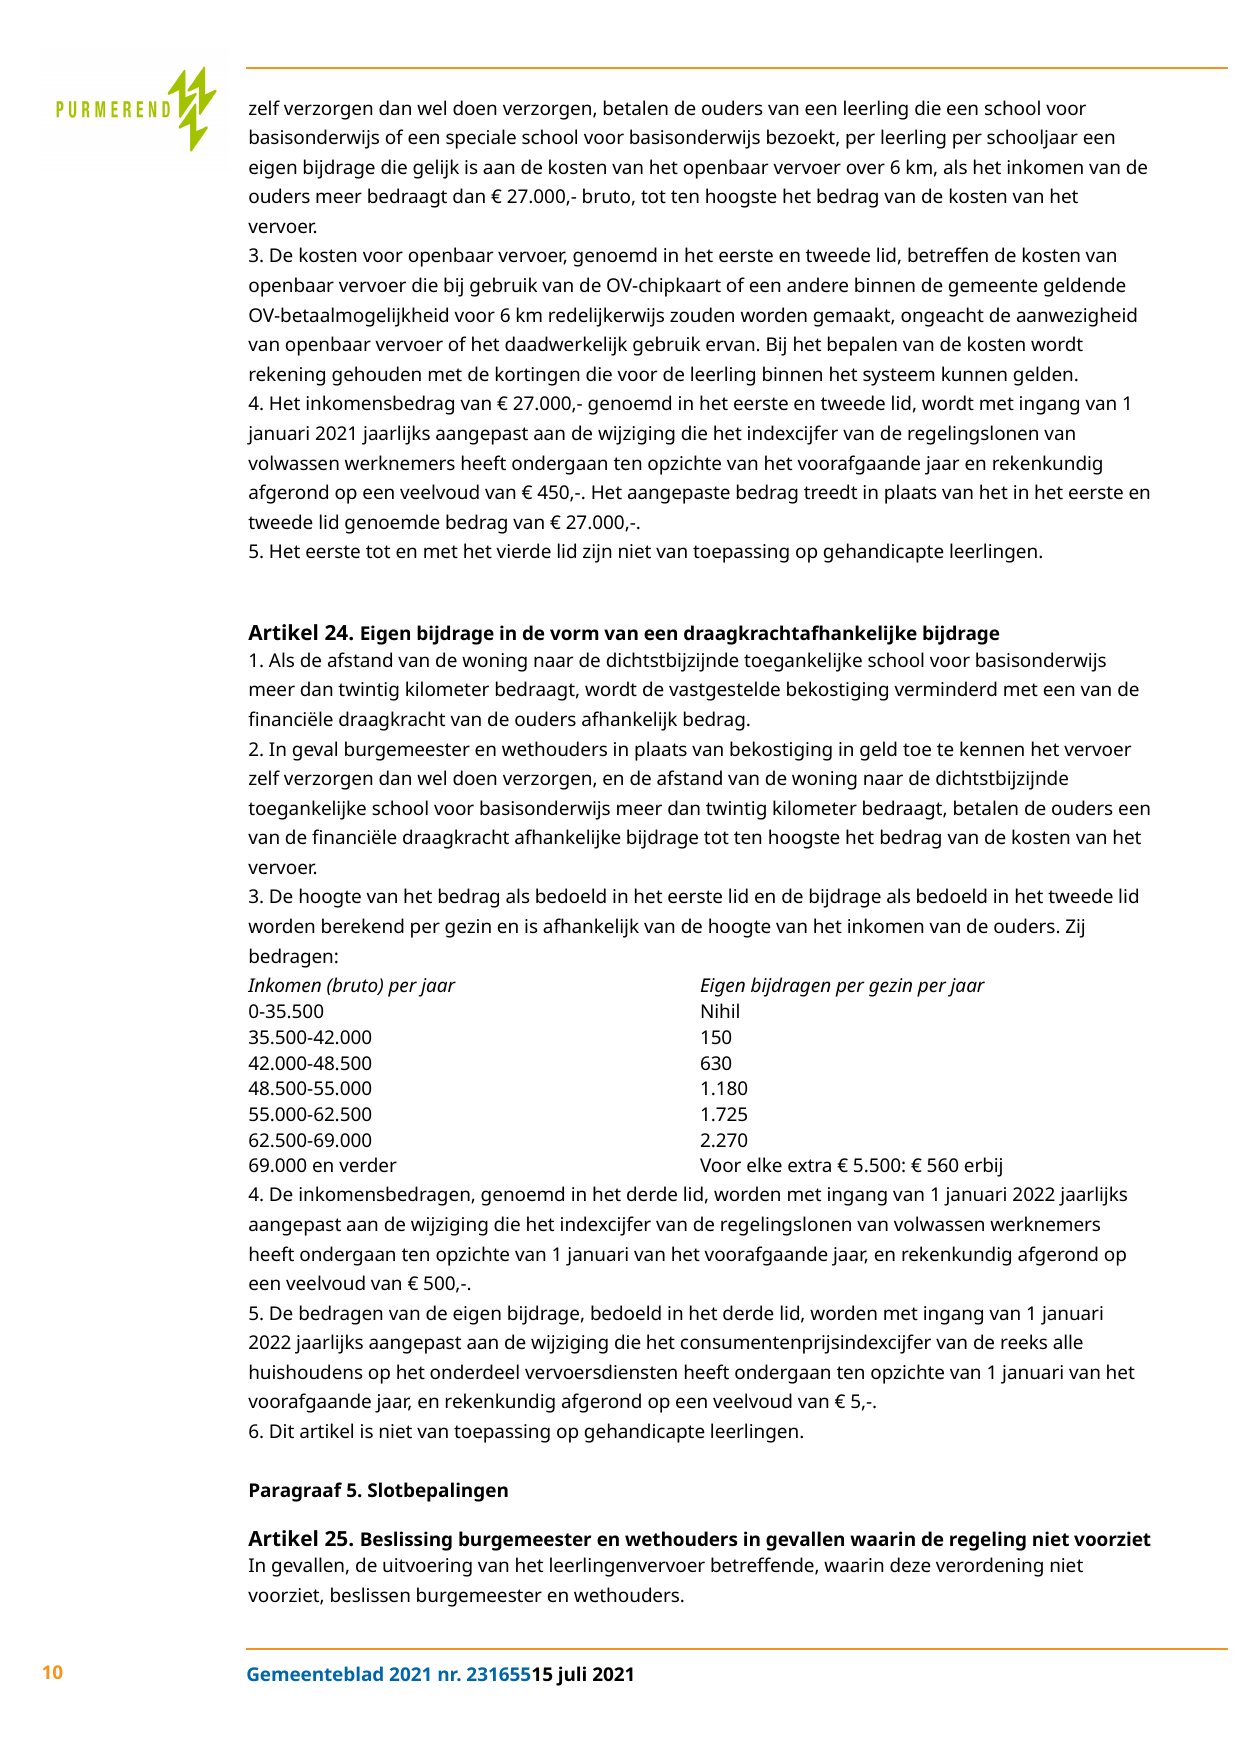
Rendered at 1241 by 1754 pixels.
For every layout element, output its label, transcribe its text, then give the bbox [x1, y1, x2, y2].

table_header Inkomen (bruto) per jaar [248, 973, 700, 998]
text Paragraaf 5. Slotbepalingen [248, 1477, 1152, 1503]
table_cell Voor elke extra € 5.500: € 560 erbij [700, 1153, 1152, 1178]
table_cell Nihil [700, 998, 1152, 1024]
text Artikel 25. Beslissing burgemeester en wethouders in gevallen waarin de regeling niet voorziet [248, 1524, 1152, 1552]
text 4. Het inkomensbedrag van € 27.000,- genoemd in het eerste en tweede lid, wordt met ingang van 1 januari 2021 jaarlijks aangepast aan de wijziging die het indexcijfer van de regelingslonen van volwassen werknemers heeft ondergaan ten opzichte van het voorafgaande jaar en rekenkundig afgerond op een veelvoud van € 450,-. Het aangepaste bedrag treedt in plaats van het in het eerste en tweede lid genoemde bedrag van € 27.000,-. [248, 391, 1152, 535]
text 3. De kosten voor openbaar vervoer, genoemd in het eerste en tweede lid, betreffen de kosten van openbaar vervoer die bij gebruik van de OV-chipkaart of een andere binnen de gemeente geldende OV-betaalmogelijkheid voor 6 km redelijkerwijs zouden worden gemaakt, ongeacht de aanwezigheid van openbaar vervoer of het daadwerkelijk gebruik ervan. Bij het bepalen van de kosten wordt rekening gehouden met de kortingen die voor de leerling binnen het systeem kunnen gelden. [248, 243, 1152, 387]
text zelf verzorgen dan wel doen verzorgen, betalen de ouders van een leerling die een school voor basisonderwijs of een speciale school voor basisonderwijs bezoekt, per leerling per schooljaar een eigen bijdrage die gelijk is aan de kosten van het openbaar vervoer over 6 km, als het inkomen van de ouders meer bedraagt dan € 27.000,- bruto, tot ten hoogste het bedrag van de kosten van het vervoer. [248, 95, 1152, 239]
table_cell 69.000 en verder [248, 1153, 700, 1178]
table_cell 2.270 [700, 1127, 1152, 1153]
table_cell 0-35.500 [248, 998, 700, 1024]
text 5. De bedragen van de eigen bijdrage, bedoeld in het derde lid, worden met ingang van 1 januari 2022 jaarlijks aangepast aan de wijziging die het consumentenprijsindexcijfer van de reeks alle huishoudens op het onderdeel vervoersdiensten heeft ondergaan ten opzichte van 1 januari van het voorafgaande jaar, en rekenkundig afgerond op een veelvoud van € 5,-. [248, 1300, 1152, 1414]
table_cell 35.500-42.000 [248, 1024, 700, 1050]
table_cell 1.725 [700, 1101, 1152, 1127]
text 4. De inkomensbedragen, genoemd in het derde lid, worden met ingang van 1 januari 2022 jaarlijks aangepast aan de wijziging die het indexcijfer van de regelingslonen van volwassen werknemers heeft ondergaan ten opzichte van 1 januari van het voorafgaande jaar, en rekenkundig afgerond op een veelvoud van € 500,-. [248, 1182, 1152, 1296]
picture [41, 47, 231, 172]
text Artikel 24. Eigen bijdrage in de vorm van een draagkrachtafhankelijke bijdrage [248, 618, 1152, 647]
table_cell 42.000-48.500 [248, 1050, 700, 1075]
table_cell 48.500-55.000 [248, 1075, 700, 1101]
text 6. Dit artikel is niet van toepassing op gehandicapte leerlingen. [248, 1418, 1152, 1444]
table_cell 630 [700, 1050, 1152, 1075]
text 1. Als de afstand van de woning naar de dichtstbijzijnde toegankelijke school voor basisonderwijs meer dan twintig kilometer bedraagt, wordt de vastgestelde bekostiging verminderd met een van de financiële draagkracht van de ouders afhankelijk bedrag. [248, 647, 1152, 732]
text 3. De hoogte van het bedrag als bedoeld in het eerste lid en de bijdrage als bedoeld in het tweede lid worden berekend per gezin en is afhankelijk van de hoogte van het inkomen van de ouders. Zij bedragen: [248, 884, 1152, 968]
table_cell 150 [700, 1024, 1152, 1050]
text In gevallen, de uitvoering van het leerlingenvervoer betreffende, waarin deze verordening niet voorziet, beslissen burgemeester en wethouders. [248, 1552, 1152, 1608]
table_cell 1.180 [700, 1075, 1152, 1101]
table_header Eigen bijdragen per gezin per jaar [700, 973, 1152, 998]
text 5. Het eerste tot en met het vierde lid zijn niet van toepassing op gehandicapte leerlingen. [248, 538, 1152, 564]
text 2. In geval burgemeester en wethouders in plaats van bekostiging in geld toe te kennen het vervoer zelf verzorgen dan wel doen verzorgen, en de afstand van de woning naar de dichtstbijzijnde toegankelijke school voor basisonderwijs meer dan twintig kilometer bedraagt, betalen de ouders een van de financiële draagkracht afhankelijke bijdrage tot ten hoogste het bedrag van de kosten van het vervoer. [248, 736, 1152, 880]
table_cell 62.500-69.000 [248, 1127, 700, 1153]
table_cell 55.000-62.500 [248, 1101, 700, 1127]
